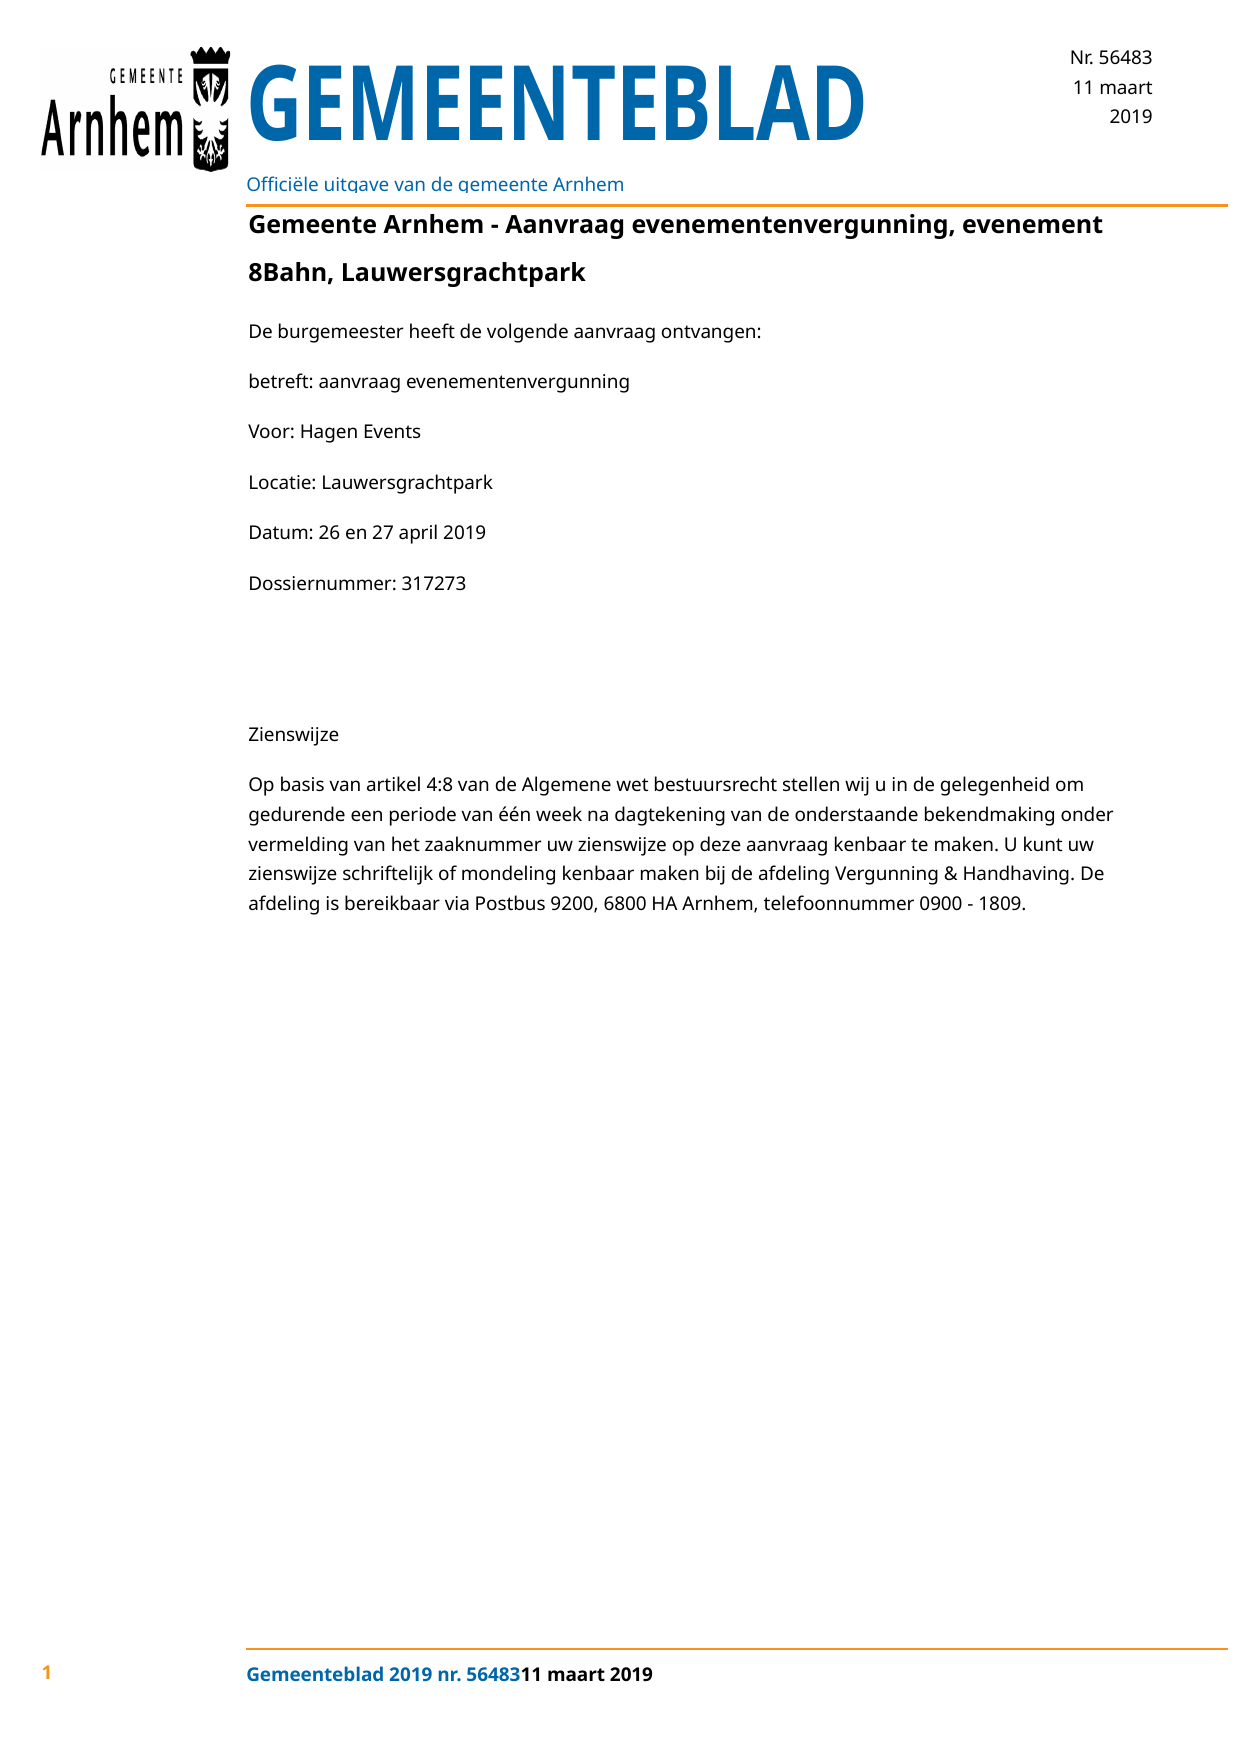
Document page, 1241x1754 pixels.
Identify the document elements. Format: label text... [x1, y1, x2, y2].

text betreft: aanvraag evenementenvergunning [248, 368, 1152, 394]
text Voor: Hagen Events [248, 419, 1152, 444]
text Gemeente Arnhem - Aanvraag evenementenvergunning, evenement 8Bahn, Lauwersgrachtpark [248, 207, 1152, 288]
text Locatie: Lauwersgrachtpark [248, 469, 1152, 495]
text Zienswijze [248, 721, 1152, 747]
text Datum: 26 en 27 april 2019 [248, 519, 1152, 545]
text Op basis van artikel 4:8 van de Algemene wet bestuursrecht stellen wij u in de gelegenheid om gedurende een periode van één week na dagtekening van de onderstaande bekendmaking onder vermelding van het zaaknummer uw zienswijze op deze aanvraag kenbaar te maken. U kunt uw zienswijze schriftelijk of mondeling kenbaar maken bij de afdeling Vergunning & Handhaving. De afdeling is bereikbaar via Postbus 9200, 6800 HA Arnhem, telefoonnummer 0900 - 1809. [248, 772, 1152, 916]
text De burgemeester heeft de volgende aanvraag ontvangen: [248, 318, 1152, 344]
text Dossiernummer: 317273 [248, 570, 1152, 596]
picture [41, 47, 231, 172]
